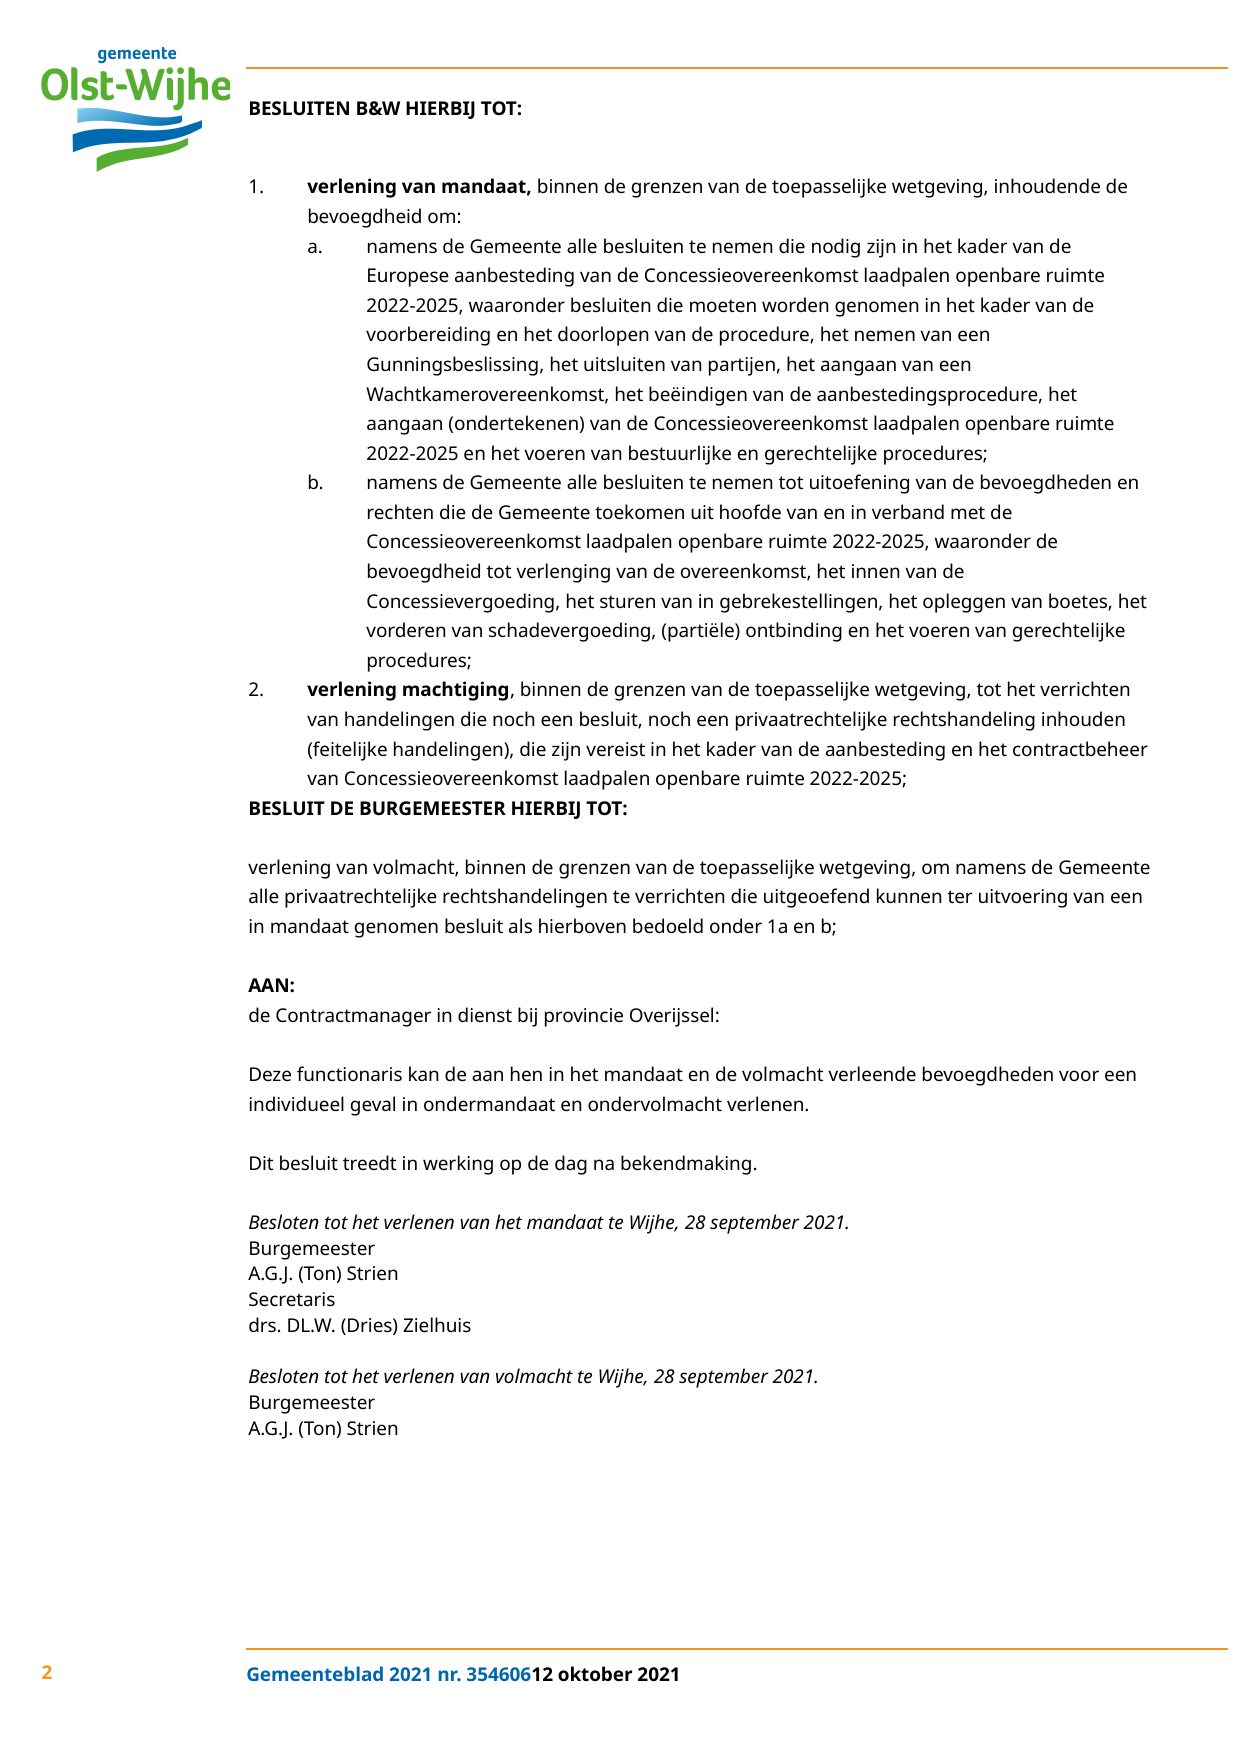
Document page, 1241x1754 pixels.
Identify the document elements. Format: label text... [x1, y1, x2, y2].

text A.G.J. (Ton) Strien [248, 1415, 1152, 1441]
text A.G.J. (Ton) Strien [248, 1261, 1152, 1286]
list namens de Gemeente alle besluiten te nemen die nodig zijn in het kader van de Europese aanbesteding van de Concessieovereenkomst laadpalen openbare ruimte 2022-2025, waaronder besluiten die moeten worden genomen in het kader van de voorbereiding en het doorlopen van de procedure, het nemen van een Gunningsbeslissing, het uitsluiten van partijen, het aangaan van een Wachtkamerovereenkomst, het beëindigen van de aanbestedingsprocedure, het aangaan (ondertekenen) van de Concessieovereenkomst laadpalen openbare ruimte 2022-2025 en het voeren van bestuurlijke en gerechtelijke procedures; [307, 233, 1152, 466]
text drs. DL.W. (Dries) Zielhuis [248, 1312, 1152, 1338]
text verlening van volmacht, binnen de grenzen van de toepasselijke wetgeving, om namens de Gemeente alle privaatrechtelijke rechtshandelingen te verrichten die uitgeoefend kunnen ter uitvoering van een in mandaat genomen besluit als hierboven bedoeld onder 1a en b; [248, 854, 1152, 939]
text Secretaris [248, 1286, 1152, 1312]
text Burgemeester [248, 1389, 1152, 1415]
text AAN: [248, 972, 1152, 998]
text Besloten tot het verlenen van volmacht te Wijhe, 28 september 2021. [248, 1363, 1152, 1389]
list namens de Gemeente alle besluiten te nemen tot uitoefening van de bevoegdheden en rechten die de Gemeente toekomen uit hoofde van en in verband met de Concessieovereenkomst laadpalen openbare ruimte 2022-2025, waaronder de bevoegdheid tot verlenging van de overeenkomst, het innen van de Concessievergoeding, het sturen van in gebrekestellingen, het opleggen van boetes, het vorderen van schadevergoeding, (partiële) ontbinding en het voeren van gerechtelijke procedures; [307, 469, 1152, 673]
text de Contractmanager in dienst bij provincie Overijssel: [248, 1002, 1152, 1028]
text BESLUITEN B&W HIERBIJ TOT: [248, 95, 1152, 121]
text Deze functionaris kan de aan hen in het mandaat en de volmacht verleende bevoegdheden voor een individueel geval in ondermandaat en ondervolmacht verlenen. [248, 1061, 1152, 1117]
text Dit besluit treedt in werking op de dag na bekendmaking. [248, 1150, 1152, 1176]
text BESLUIT DE BURGEMEESTER HIERBIJ TOT: [248, 795, 1152, 821]
picture [41, 47, 231, 172]
list verlening machtiging, binnen de grenzen van de toepasselijke wetgeving, tot het verrichten van handelingen die noch een besluit, noch een privaatrechtelijke rechtshandeling inhouden (feitelijke handelingen), die zijn vereist in het kader van de aanbesteding en het contractbeheer van Concessieovereenkomst laadpalen openbare ruimte 2022-2025; [248, 677, 1152, 791]
text Burgemeester [248, 1235, 1152, 1261]
list verlening van mandaat, binnen de grenzen van de toepasselijke wetgeving, inhoudende de bevoegdheid om: [248, 174, 1152, 229]
text Besloten tot het verlenen van het mandaat te Wijhe, 28 september 2021. [248, 1209, 1152, 1235]
